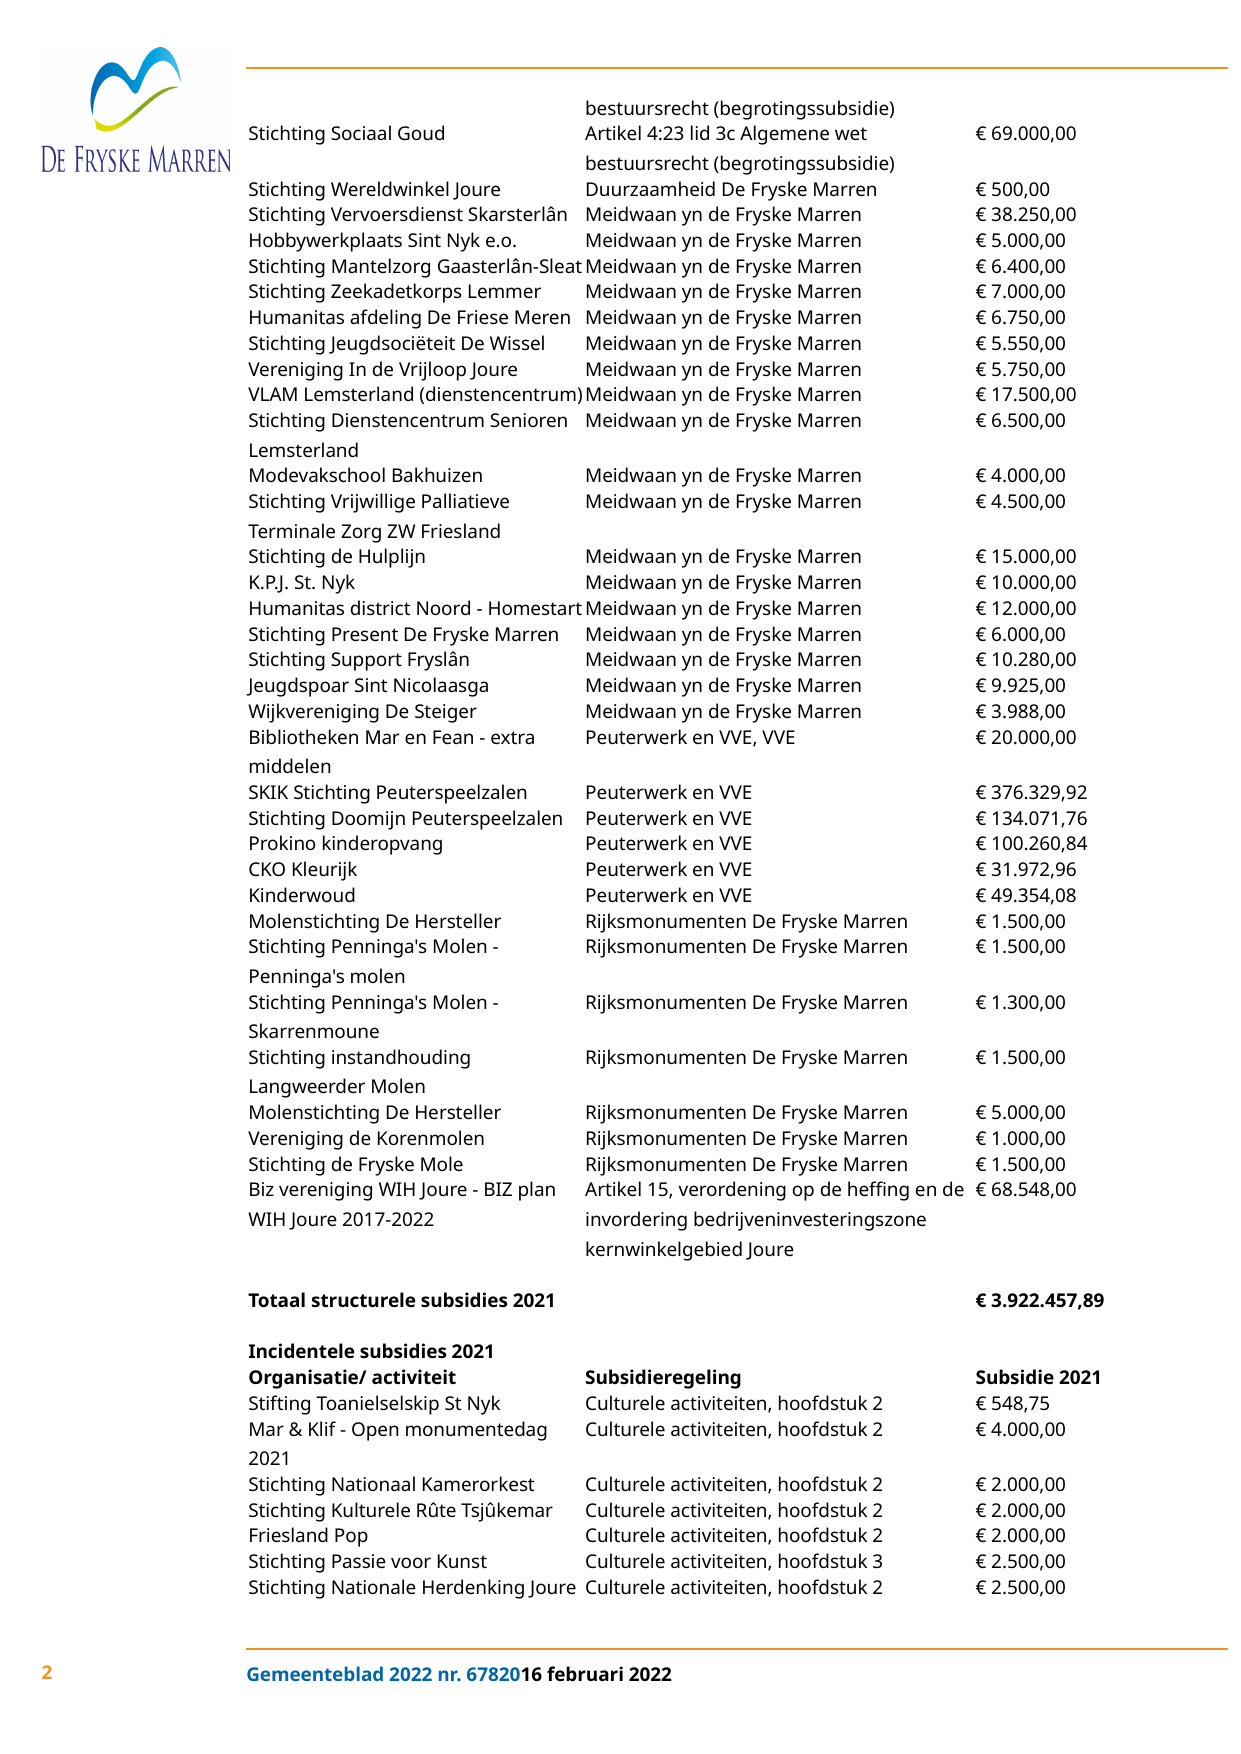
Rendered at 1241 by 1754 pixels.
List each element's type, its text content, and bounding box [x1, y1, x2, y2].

table_cell Meidwaan yn de Fryske Marren [585, 305, 975, 330]
table_cell Stichting Present De Fryske Marren [248, 621, 585, 647]
table_cell Rijksmonumenten De Fryske Marren [585, 908, 975, 933]
table_cell Meidwaan yn de Fryske Marren [585, 621, 975, 647]
table_cell € 5.750,00 [975, 356, 1152, 382]
table_cell € 1.300,00 [975, 989, 1152, 1044]
table_cell Meidwaan yn de Fryske Marren [585, 647, 975, 672]
table_cell € 2.000,00 [975, 1471, 1152, 1497]
table_cell Molenstichting De Hersteller [248, 1100, 585, 1125]
table_cell Stichting Passie voor Kunst [248, 1549, 585, 1574]
table_cell Rijksmonumenten De Fryske Marren [585, 989, 975, 1044]
table_cell Rijksmonumenten De Fryske Marren [585, 934, 975, 989]
table_cell Peuterwerk en VVE [585, 882, 975, 908]
table_cell € 134.071,76 [975, 805, 1152, 831]
table_cell € 2.000,00 [975, 1523, 1152, 1548]
table_cell Wijkvereniging De Steiger [248, 698, 585, 724]
table_cell € 6.000,00 [975, 621, 1152, 647]
table_cell Vereniging In de Vrijloop Joure [248, 356, 585, 382]
table_cell Stichting Mantelzorg Gaasterlân-Sleat [248, 253, 585, 279]
table_cell Stichting Nationale Herdenking Joure [248, 1574, 585, 1600]
table_cell Meidwaan yn de Fryske Marren [585, 253, 975, 279]
table_cell € 9.925,00 [975, 673, 1152, 698]
table_cell Stichting Zeekadetkorps Lemmer [248, 279, 585, 304]
table_cell Stichting instandhouding Langweerder Molen [248, 1044, 585, 1099]
table_cell Meidwaan yn de Fryske Marren [585, 382, 975, 407]
table_cell Stichting Doomijn Peuterspeelzalen [248, 805, 585, 831]
table_cell [585, 1262, 975, 1287]
table_cell Meidwaan yn de Fryske Marren [585, 595, 975, 621]
table_cell Humanitas district Noord - Homestart [248, 595, 585, 621]
table_cell Meidwaan yn de Fryske Marren [585, 408, 975, 463]
table_cell Stichting de Fryske Mole [248, 1151, 585, 1177]
table_cell Prokino kinderopvang [248, 831, 585, 856]
table_cell Stichting Jeugdsociëteit De Wissel [248, 330, 585, 356]
table_cell Stichting Kulturele Rûte Tsjûkemar [248, 1497, 585, 1523]
table_cell € 548,75 [975, 1390, 1152, 1416]
table_cell € 2.000,00 [975, 1497, 1152, 1523]
table_cell € 38.250,00 [975, 202, 1152, 227]
table_cell Rijksmonumenten De Fryske Marren [585, 1125, 975, 1151]
table_cell Culturele activiteiten, hoofdstuk 2 [585, 1574, 975, 1600]
table_cell € 6.500,00 [975, 408, 1152, 463]
table_cell Stichting Vrijwillige Palliatieve Terminale Zorg ZW Friesland [248, 489, 585, 544]
table_cell € 69.000,00 [975, 121, 1152, 176]
table_cell € 1.500,00 [975, 1151, 1152, 1177]
table_cell Culturele activiteiten, hoofdstuk 2 [585, 1416, 975, 1471]
table_cell Vereniging de Korenmolen [248, 1125, 585, 1151]
table_cell [585, 1339, 975, 1364]
table_cell [975, 1313, 1152, 1339]
table_cell € 31.972,96 [975, 856, 1152, 882]
table_cell € 68.548,00 [975, 1177, 1152, 1262]
table_cell [975, 1262, 1152, 1287]
table_cell Culturele activiteiten, hoofdstuk 2 [585, 1497, 975, 1523]
table_cell € 7.000,00 [975, 279, 1152, 304]
table_cell Rijksmonumenten De Fryske Marren [585, 1151, 975, 1177]
table_cell Incidentele subsidies 2021 [248, 1339, 585, 1364]
table_cell [585, 1287, 975, 1313]
table_cell € 10.280,00 [975, 647, 1152, 672]
table_cell € 5.550,00 [975, 330, 1152, 356]
table_cell Mar & Klif - Open monumentedag 2021 [248, 1416, 585, 1471]
table_cell € 10.000,00 [975, 570, 1152, 595]
table_cell Peuterwerk en VVE [585, 831, 975, 856]
table_cell € 2.500,00 [975, 1574, 1152, 1600]
table_cell € 20.000,00 [975, 724, 1152, 779]
table_cell Duurzaamheid De Fryske Marren [585, 176, 975, 202]
table_cell Culturele activiteiten, hoofdstuk 3 [585, 1549, 975, 1574]
table_cell € 500,00 [975, 176, 1152, 202]
table_cell € 49.354,08 [975, 882, 1152, 908]
table_cell Stichting Penninga's Molen - Penninga's molen [248, 934, 585, 989]
table_cell Stichting Support Fryslân [248, 647, 585, 672]
table_cell € 4.500,00 [975, 489, 1152, 544]
table_cell € 6.400,00 [975, 253, 1152, 279]
table_cell € 17.500,00 [975, 382, 1152, 407]
table_cell Stichting Nationaal Kamerorkest [248, 1471, 585, 1497]
table_cell € 376.329,92 [975, 779, 1152, 805]
table_cell Modevakschool Bakhuizen [248, 463, 585, 488]
table_cell Molenstichting De Hersteller [248, 908, 585, 933]
table_cell Hobbywerkplaats Sint Nyk e.o. [248, 227, 585, 253]
table_cell Culturele activiteiten, hoofdstuk 2 [585, 1390, 975, 1416]
table_cell Friesland Pop [248, 1523, 585, 1548]
table_cell [248, 1313, 585, 1339]
table_cell bestuursrecht (begrotingssubsidie) [585, 95, 975, 121]
table_cell € 3.988,00 [975, 698, 1152, 724]
table_cell Biz vereniging WIH Joure - BIZ plan WIH Joure 2017-2022 [248, 1177, 585, 1262]
table_cell [975, 95, 1152, 121]
table_cell [248, 95, 585, 121]
table_cell Rijksmonumenten De Fryske Marren [585, 1100, 975, 1125]
table_cell € 1.500,00 [975, 934, 1152, 989]
table_cell Stichting Sociaal Goud [248, 121, 585, 176]
table_cell Meidwaan yn de Fryske Marren [585, 279, 975, 304]
table_cell Meidwaan yn de Fryske Marren [585, 489, 975, 544]
table_cell Subsidie 2021 [975, 1365, 1152, 1390]
table_cell Meidwaan yn de Fryske Marren [585, 570, 975, 595]
table_cell Stichting Dienstencentrum Senioren Lemsterland [248, 408, 585, 463]
table_cell Meidwaan yn de Fryske Marren [585, 673, 975, 698]
table_cell Meidwaan yn de Fryske Marren [585, 698, 975, 724]
table_cell Subsidieregeling [585, 1365, 975, 1390]
table_cell Meidwaan yn de Fryske Marren [585, 202, 975, 227]
table_cell € 1.500,00 [975, 1044, 1152, 1099]
table_cell CKO Kleurijk [248, 856, 585, 882]
table_cell VLAM Lemsterland (dienstencentrum) [248, 382, 585, 407]
table_cell Peuterwerk en VVE [585, 856, 975, 882]
table_cell SKIK Stichting Peuterspeelzalen [248, 779, 585, 805]
table_cell Stifting Toanielselskip St Nyk [248, 1390, 585, 1416]
table_cell [248, 1262, 585, 1287]
table_cell € 15.000,00 [975, 544, 1152, 569]
table_cell Culturele activiteiten, hoofdstuk 2 [585, 1523, 975, 1548]
table_cell [585, 1313, 975, 1339]
table_cell € 12.000,00 [975, 595, 1152, 621]
table_cell € 4.000,00 [975, 1416, 1152, 1471]
table_cell € 5.000,00 [975, 227, 1152, 253]
table_cell € 2.500,00 [975, 1549, 1152, 1574]
table_cell Artikel 4:23 lid 3c Algemene wet bestuursrecht (begrotingssubsidie) [585, 121, 975, 176]
table_cell Meidwaan yn de Fryske Marren [585, 330, 975, 356]
table_cell € 100.260,84 [975, 831, 1152, 856]
table_cell € 1.500,00 [975, 908, 1152, 933]
table_cell Meidwaan yn de Fryske Marren [585, 227, 975, 253]
table_cell Stichting Vervoersdienst Skarsterlân [248, 202, 585, 227]
table_cell Bibliotheken Mar en Fean - extra middelen [248, 724, 585, 779]
table_cell Humanitas afdeling De Friese Meren [248, 305, 585, 330]
table_cell Meidwaan yn de Fryske Marren [585, 356, 975, 382]
table_cell K.P.J. St. Nyk [248, 570, 585, 595]
table_cell € 5.000,00 [975, 1100, 1152, 1125]
table_cell Meidwaan yn de Fryske Marren [585, 544, 975, 569]
table_cell [975, 1339, 1152, 1364]
table_cell Culturele activiteiten, hoofdstuk 2 [585, 1471, 975, 1497]
table_cell Kinderwoud [248, 882, 585, 908]
table_cell Jeugdspoar Sint Nicolaasga [248, 673, 585, 698]
table_cell Stichting de Hulplijn [248, 544, 585, 569]
picture [41, 47, 231, 172]
table_cell Peuterwerk en VVE [585, 805, 975, 831]
table_cell Totaal structurele subsidies 2021 [248, 1287, 585, 1313]
table_cell Meidwaan yn de Fryske Marren [585, 463, 975, 488]
table_cell € 6.750,00 [975, 305, 1152, 330]
table_cell Peuterwerk en VVE [585, 779, 975, 805]
table_cell € 1.000,00 [975, 1125, 1152, 1151]
table_cell Artikel 15, verordening op de heffing en de invordering bedrijveninvesteringszone kernwinkelgebied Joure [585, 1177, 975, 1262]
table_cell € 3.922.457,89 [975, 1287, 1152, 1313]
table_cell Peuterwerk en VVE, VVE [585, 724, 975, 779]
table_cell Organisatie/ activiteit [248, 1365, 585, 1390]
table_cell Stichting Wereldwinkel Joure [248, 176, 585, 202]
table_cell Rijksmonumenten De Fryske Marren [585, 1044, 975, 1099]
table_cell € 4.000,00 [975, 463, 1152, 488]
table_cell Stichting Penninga's Molen - Skarrenmoune [248, 989, 585, 1044]
